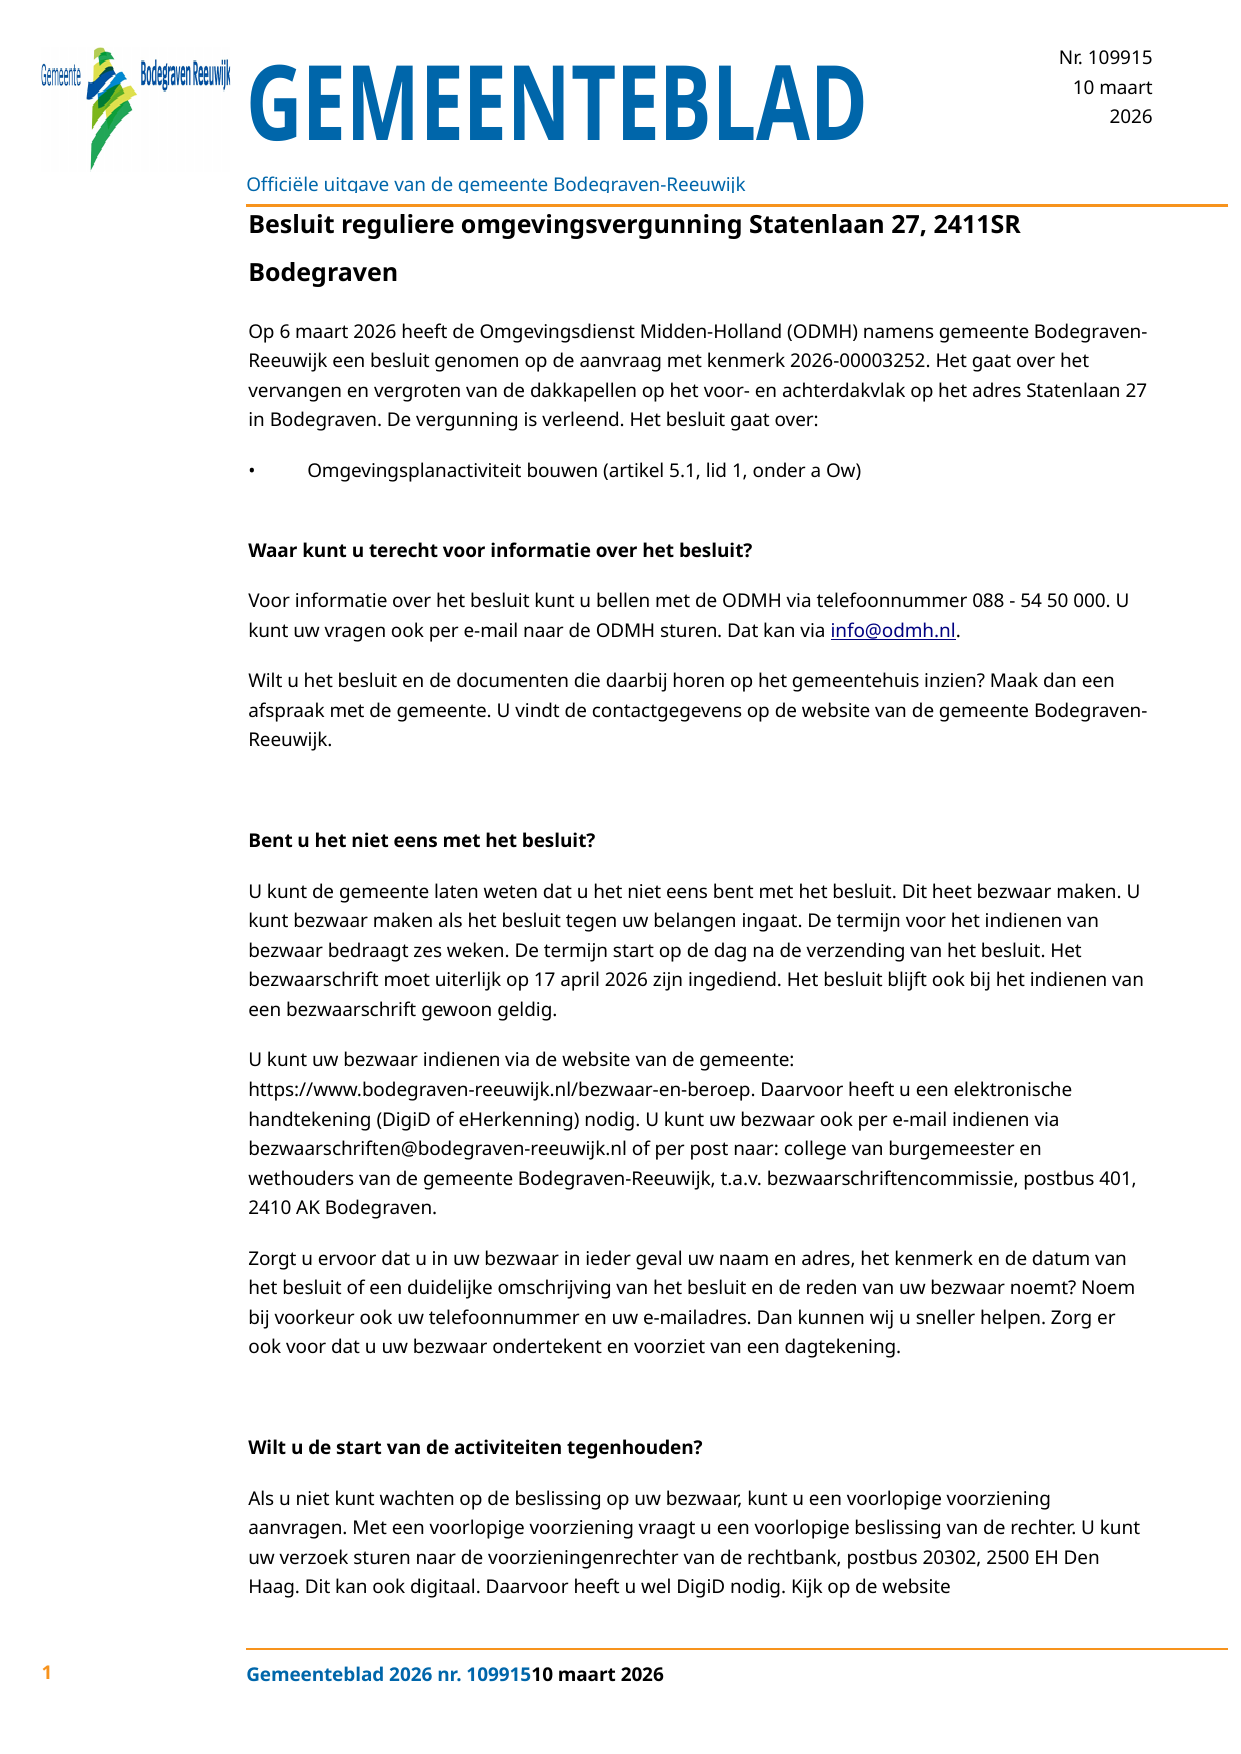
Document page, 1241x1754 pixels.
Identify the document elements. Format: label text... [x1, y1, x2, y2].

text Besluit reguliere omgevingsvergunning Statenlaan 27, 2411SR Bodegraven [248, 207, 1152, 288]
picture [41, 47, 231, 172]
text Wilt u het besluit en de documenten die daarbij horen op het gemeentehuis inzien? Maak dan een afspraak met de gemeente. U vindt de contactgegevens op de website van de gemeente Bodegraven-Reeuwijk. [248, 667, 1152, 752]
text Zorgt u ervoor dat u in uw bezwaar in ieder geval uw naam en adres, het kenmerk en de datum van het besluit of een duidelijke omschrijving van het besluit en de reden van uw bezwaar noemt? Noem bij voorkeur ook uw telefoonnummer en uw e-mailadres. Dan kunnen wij u sneller helpen. Zorg er ook voor dat u uw bezwaar ondertekent en voorziet van een dagtekening. [248, 1245, 1152, 1359]
text U kunt uw bezwaar indienen via de website van de gemeente: https://www.bodegraven-reeuwijk.nl/bezwaar-en-beroep. Daarvoor heeft u een elektronische handtekening (DigiD of eHerkenning) nodig. U kunt uw bezwaar ook per e-mail indienen via bezwaarschriften@bodegraven-reeuwijk.nl of per post naar: college van burgemeester en wethouders van de gemeente Bodegraven-Reeuwijk, t.a.v. bezwaarschriftencommissie, postbus 401, 2410 AK Bodegraven. [248, 1047, 1152, 1220]
text Op 6 maart 2026 heeft de Omgevingsdienst Midden-Holland (ODMH) namens gemeente Bodegraven-Reeuwijk een besluit genomen op de aanvraag met kenmerk 2026-00003252. Het gaat over het vervangen en vergroten van de dakkapellen op het voor- en achterdakvlak op het adres Statenlaan 27 in Bodegraven. De vergunning is verleend. Het besluit gaat over: [248, 318, 1152, 432]
text Waar kunt u terecht voor informatie over het besluit? [248, 537, 1152, 563]
list Omgevingsplanactiviteit bouwen (artikel 5.1, lid 1, onder a Ow) [248, 457, 1152, 483]
text Voor informatie over het besluit kunt u bellen met de ODMH via telefoonnummer 088 - 54 50 000. U kunt uw vragen ook per e-mail naar de ODMH sturen. Dat kan via info@odmh.nl. [248, 587, 1152, 643]
text U kunt de gemeente laten weten dat u het niet eens bent met het besluit. Dit heet bezwaar maken. U kunt bezwaar maken als het besluit tegen uw belangen ingaat. De termijn voor het indienen van bezwaar bedraagt zes weken. De termijn start op de dag na de verzending van het besluit. Het bezwaarschrift moet uiterlijk op 17 april 2026 zijn ingediend. Het besluit blijft ook bij het indienen van een bezwaarschrift gewoon geldig. [248, 878, 1152, 1022]
text Als u niet kunt wachten op de beslissing op uw bezwaar, kunt u een voorlopige voorziening aanvragen. Met een voorlopige voorziening vraagt u een voorlopige beslissing van de rechter. U kunt uw verzoek sturen naar de voorzieningenrechter van de rechtbank, postbus 20302, 2500 EH Den Haag. Dit kan ook digitaal. Daarvoor heeft u wel DigiD nodig. Kijk op de website [248, 1485, 1152, 1599]
text Bent u het niet eens met het besluit? [248, 827, 1152, 853]
text Wilt u de start van de activiteiten tegenhouden? [248, 1434, 1152, 1460]
